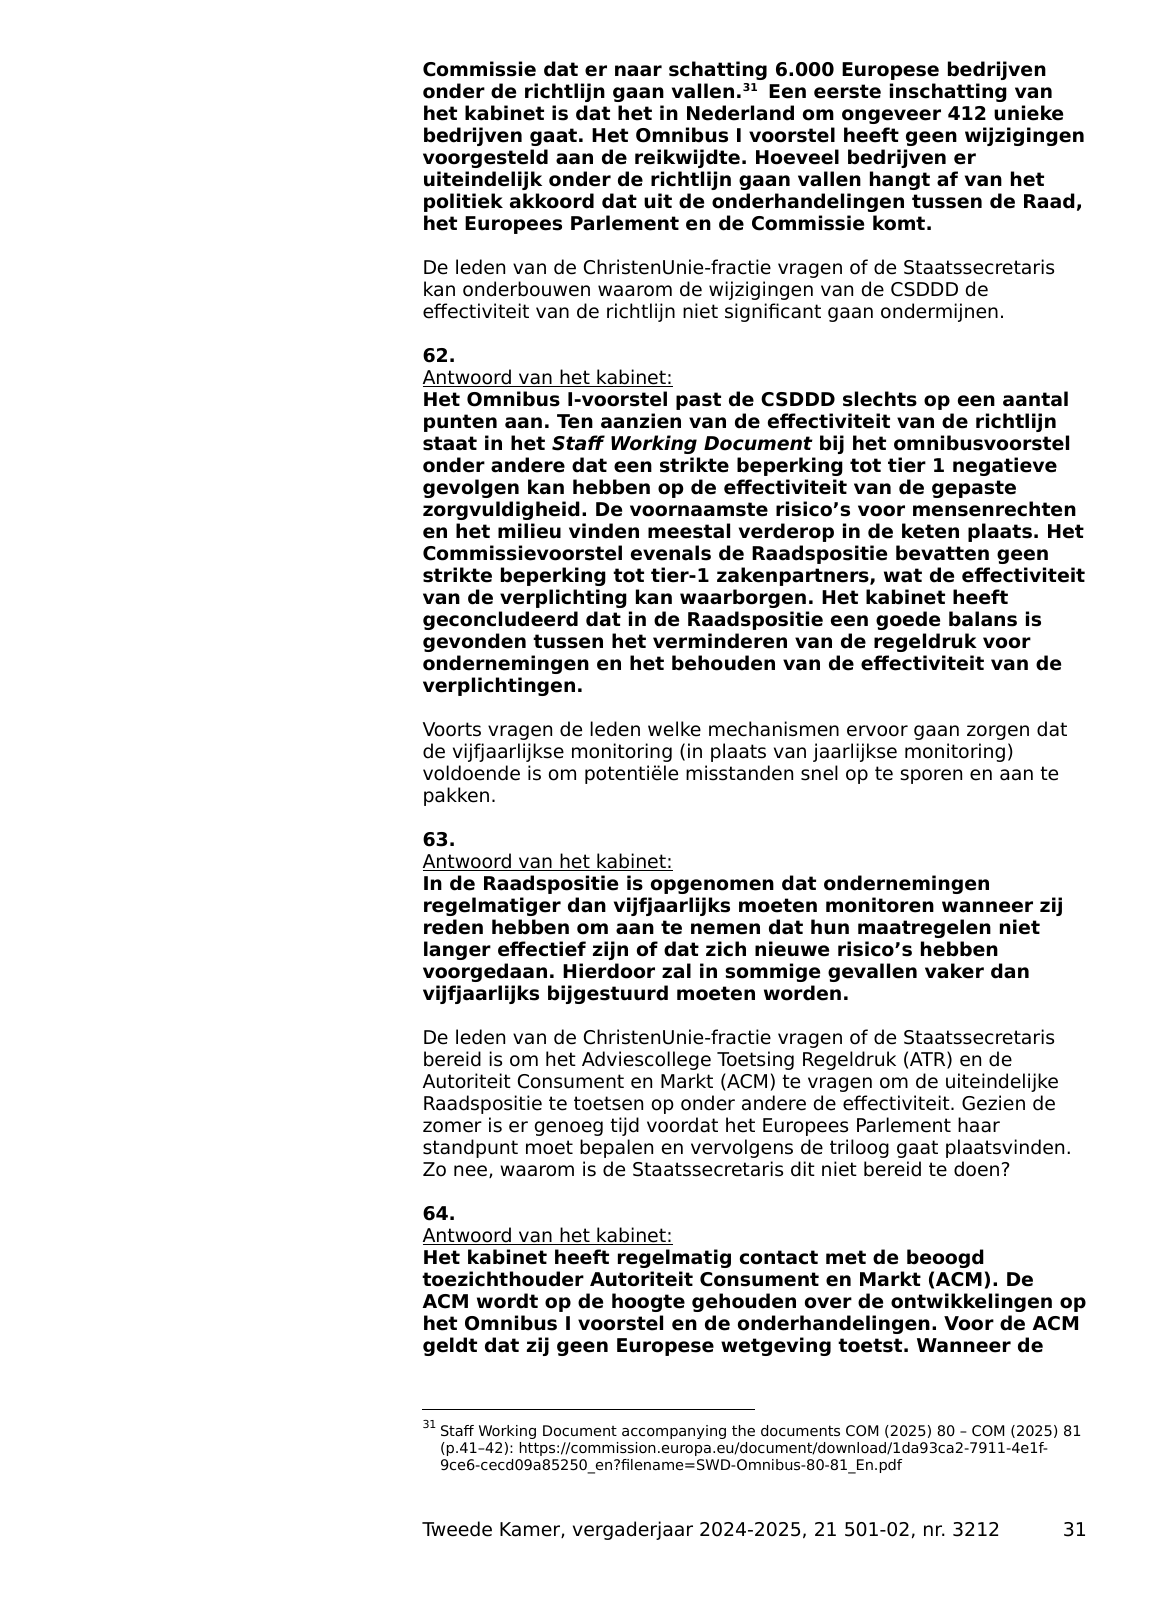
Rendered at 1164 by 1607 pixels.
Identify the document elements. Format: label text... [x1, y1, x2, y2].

text Voorts vragen de leden welke mechanismen ervoor gaan zorgen dat de vijfjaarlijkse monitoring (in plaats van jaarlijkse monitoring) voldoende is om potentiële misstanden snel op te sporen en aan te pakken. [422, 719, 1087, 807]
text Commissie dat er naar schatting 6.000 Europese bedrijven onder de richtlijn gaan vallen. Een eerste inschatting van het kabinet is dat het in Nederland om ongeveer 412 unieke bedrijven gaat. Het Omnibus I voorstel heeft geen wijzigingen voorgesteld aan de reikwijdte. Hoeveel bedrijven er uiteindelijk onder de richtlijn gaan vallen hangt af van het politiek akkoord dat uit de onderhandelingen tussen de Raad, het Europees Parlement en de Commissie komt. [422, 59, 1087, 235]
text In de Raadspositie is opgenomen dat ondernemingen regelmatiger dan vijfjaarlijks moeten monitoren wanneer zij reden hebben om aan te nemen dat hun maatregelen niet langer effectief zijn of dat zich nieuwe risico’s hebben voorgedaan. Hierdoor zal in sommige gevallen vaker dan vijfjaarlijks bijgestuurd moeten worden. [422, 873, 1087, 1005]
text Het Omnibus I-voorstel past de CSDDD slechts op een aantal punten aan. Ten aanzien van de effectiviteit van de richtlijn staat in het Staff Working Document bij het omnibusvoorstel onder andere dat een strikte beperking tot tier 1 negatieve gevolgen kan hebben op de effectiviteit van de gepaste zorgvuldigheid. De voornaamste risico’s voor mensenrechten en het milieu vinden meestal verderop in de keten plaats. Het Commissievoorstel evenals de Raadspositie bevatten geen strikte beperking tot tier-1 zakenpartners, wat de effectiviteit van de verplichting kan waarborgen. Het kabinet heeft geconcludeerd dat in de Raadspositie een goede balans is gevonden tussen het verminderen van de regeldruk voor ondernemingen en het behouden van de effectiviteit van de verplichtingen. [422, 389, 1087, 697]
text Antwoord van het kabinet: [422, 367, 1087, 389]
text De leden van de ChristenUnie-fractie vragen of de Staatssecretaris kan onderbouwen waarom de wijzigingen van de CSDDD de effectiviteit van de richtlijn niet significant gaan ondermijnen. [422, 257, 1087, 323]
text Antwoord van het kabinet: [422, 1225, 1087, 1247]
text 63. [422, 829, 1087, 851]
text Staff Working Document accompanying the documents COM (2025) 80 – COM (2025) 81 (p.41–42): https://commission.europa.eu/document/download/1da93ca2-7911-4e1f-9ce6-cecd09a85250_en?filename=SWD-Omnibus-80-81_En.pdf [422, 1418, 1087, 1474]
text Antwoord van het kabinet: [422, 851, 1087, 873]
text 62. [422, 345, 1087, 367]
text De leden van de ChristenUnie-fractie vragen of de Staatssecretaris bereid is om het Adviescollege Toetsing Regeldruk (ATR) en de Autoriteit Consument en Markt (ACM) te vragen om de uiteindelijke Raadspositie te toetsen op onder andere de effectiviteit. Gezien de zomer is er genoeg tijd voordat het Europees Parlement haar standpunt moet bepalen en vervolgens de triloog gaat plaatsvinden. Zo nee, waarom is de Staatssecretaris dit niet bereid te doen? [422, 1027, 1087, 1181]
text 64. [422, 1203, 1087, 1225]
text Het kabinet heeft regelmatig contact met de beoogd toezichthouder Autoriteit Consument en Markt (ACM). De ACM wordt op de hoogte gehouden over de ontwikkelingen op het Omnibus I voorstel en de onderhandelingen. Voor de ACM geldt dat zij geen Europese wetgeving toetst. Wanneer de [422, 1247, 1087, 1357]
